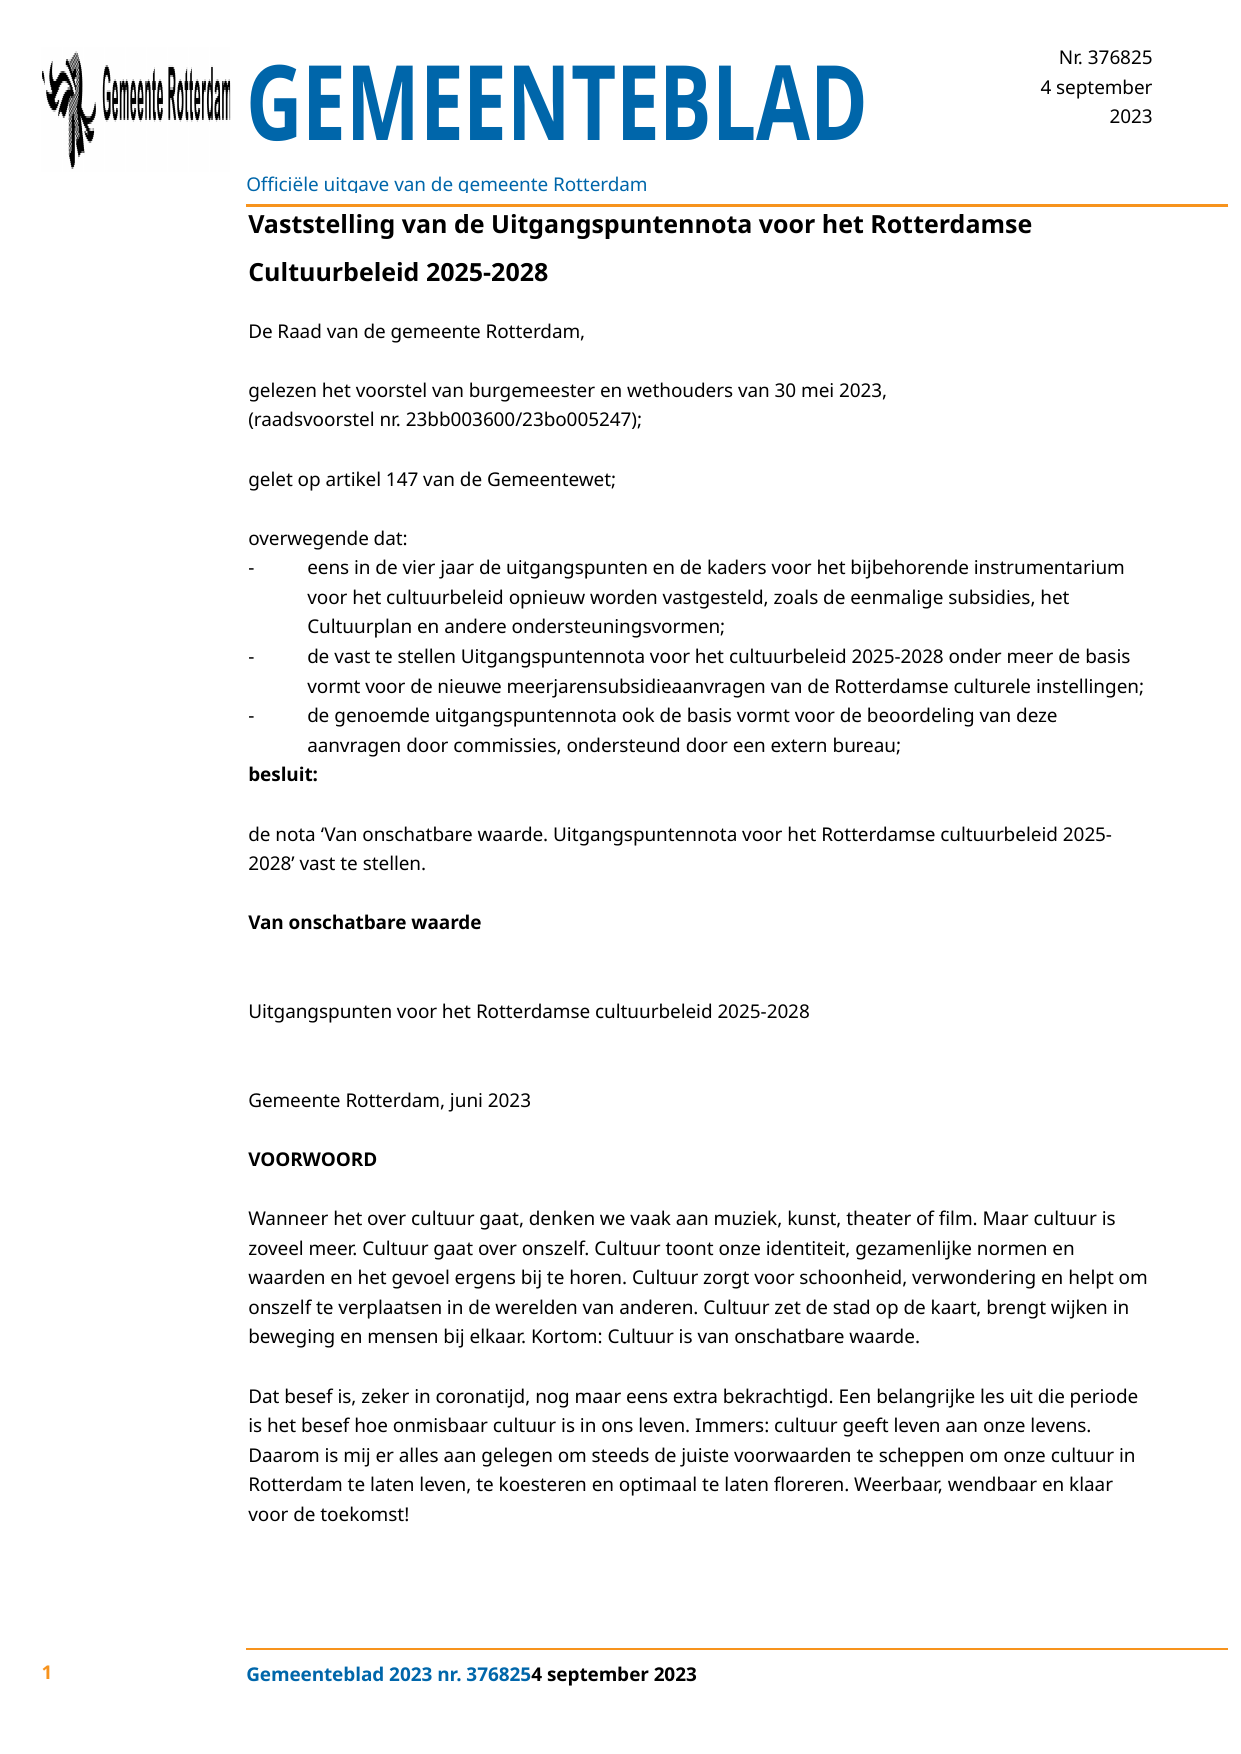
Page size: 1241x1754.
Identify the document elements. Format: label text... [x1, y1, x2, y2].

list eens in de vier jaar de uitgangspunten en de kaders voor het bijbehorende instrumentarium voor het cultuurbeleid opnieuw worden vastgesteld, zoals de eenmalige subsidies, het Cultuurplan en andere ondersteuningsvormen; [248, 554, 1152, 639]
list de vast te stellen Uitgangspuntennota voor het cultuurbeleid 2025-2028 onder meer de basis vormt voor de nieuwe meerjarensubsidieaanvragen van de Rotterdamse culturele instellingen; [248, 643, 1152, 699]
text Gemeente Rotterdam, juni 2023 [248, 1087, 1152, 1113]
text (raadsvoorstel nr. 23bb003600/23bo005247); [248, 407, 1152, 432]
text overwegende dat: [248, 525, 1152, 551]
text VOORWOORD [248, 1146, 1152, 1172]
text besluit: [248, 762, 1152, 787]
text Van onschatbare waarde [248, 909, 1152, 935]
text Vaststelling van de Uitgangspuntennota voor het Rotterdamse Cultuurbeleid 2025-2028 [248, 207, 1152, 288]
picture [41, 47, 231, 172]
list de genoemde uitgangspuntennota ook de basis vormt voor de beoordeling van deze aanvragen door commissies, ondersteund door een extern bureau; [248, 702, 1152, 758]
text De Raad van de gemeente Rotterdam, [248, 318, 1152, 344]
text gelezen het voorstel van burgemeester en wethouders van 30 mei 2023, [248, 377, 1152, 403]
text Uitgangspunten voor het Rotterdamse cultuurbeleid 2025-2028 [248, 998, 1152, 1024]
text Dat besef is, zeker in coronatijd, nog maar eens extra bekrachtigd. Een belangrijke les uit die periode is het besef hoe onmisbaar cultuur is in ons leven. Immers: cultuur geeft leven aan onze levens. Daarom is mij er alles aan gelegen om steeds de juiste voorwaarden te scheppen om onze cultuur in Rotterdam te laten leven, te koesteren en optimaal te laten floreren. Weerbaar, wendbaar en klaar voor de toekomst! [248, 1383, 1152, 1527]
text Wanneer het over cultuur gaat, denken we vaak aan muziek, kunst, theater of film. Maar cultuur is zoveel meer. Cultuur gaat over onszelf. Cultuur toont onze identiteit, gezamenlijke normen en waarden en het gevoel ergens bij te horen. Cultuur zorgt voor schoonheid, verwondering en helpt om onszelf te verplaatsen in de werelden van anderen. Cultuur zet de stad op de kaart, brengt wijken in beweging en mensen bij elkaar. Kortom: Cultuur is van onschatbare waarde. [248, 1205, 1152, 1349]
text gelet op artikel 147 van de Gemeentewet; [248, 466, 1152, 492]
text de nota ‘Van onschatbare waarde. Uitgangspuntennota voor het Rotterdamse cultuurbeleid 2025-2028’ vast te stellen. [248, 821, 1152, 876]
